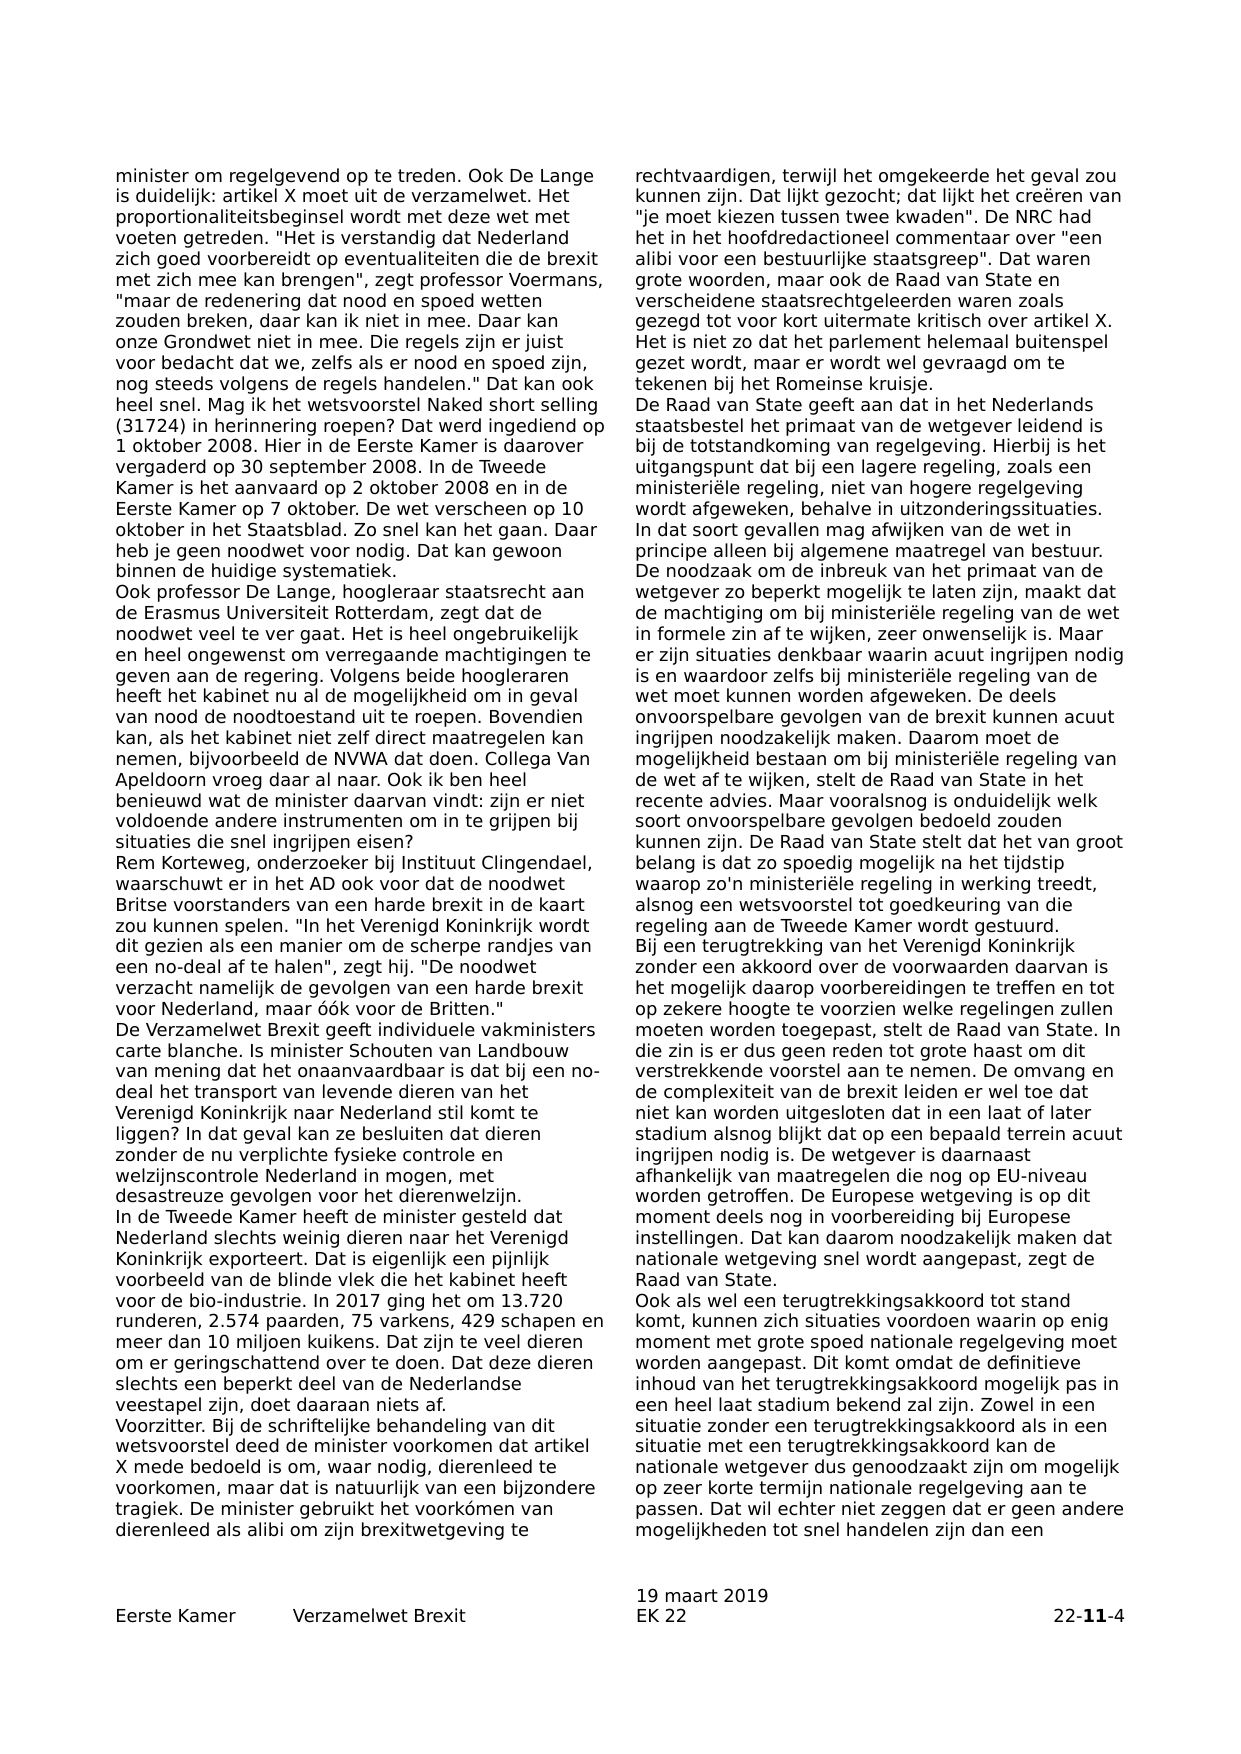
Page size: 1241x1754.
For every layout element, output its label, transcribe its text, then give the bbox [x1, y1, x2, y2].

text Rem Korteweg, onderzoeker bij Instituut Clingendael, waarschuwt er in het AD ook voor dat de noodwet Britse voorstanders van een harde brexit in de kaart zou kunnen spelen. "In het Verenigd Koninkrijk wordt dit gezien als een manier om de scherpe randjes van een no-deal af te halen", zegt hij. "De noodwet verzacht namelijk de gevolgen van een harde brexit voor Nederland, maar óók voor de Britten." [115, 853, 605, 1019]
text Bij een terugtrekking van het Verenigd Koninkrijk zonder een akkoord over de voorwaarden daarvan is het mogelijk daarop voorbereidingen te treffen en tot op zekere hoogte te voorzien welke regelingen zullen moeten worden toegepast, stelt de Raad van State. In die zin is er dus geen reden tot grote haast om dit verstrekkende voorstel aan te nemen. De omvang en de complexiteit van de brexit leiden er wel toe dat niet kan worden uitgesloten dat in een laat of later stadium alsnog blijkt dat op een bepaald terrein acuut ingrijpen nodig is. De wetgever is daarnaast afhankelijk van maatregelen die nog op EU-niveau worden getroffen. De Europese wetgeving is op dit moment deels nog in voorbereiding bij Europese instellingen. Dat kan daarom noodzakelijk maken dat nationale wetgeving snel wordt aangepast, zegt de Raad van State. [635, 936, 1125, 1290]
text In de Tweede Kamer heeft de minister gesteld dat Nederland slechts weinig dieren naar het Verenigd Koninkrijk exporteert. Dat is eigenlijk een pijnlijk voorbeeld van de blinde vlek die het kabinet heeft voor de bio-industrie. In 2017 ging het om 13.720 runderen, 2.574 paarden, 75 varkens, 429 schapen en meer dan 10 miljoen kuikens. Dat zijn te veel dieren om er geringschattend over te doen. Dat deze dieren slechts een beperkt deel van de Nederlandse veestapel zijn, doet daaraan niets af. [115, 1207, 605, 1415]
text De Verzamelwet Brexit geeft individuele vakministers carte blanche. Is minister Schouten van Landbouw van mening dat het onaanvaardbaar is dat bij een no-deal het transport van levende dieren van het Verenigd Koninkrijk naar Nederland stil komt te liggen? In dat geval kan ze besluiten dat dieren zonder de nu verplichte fysieke controle en welzijnscontrole Nederland in mogen, met desastreuze gevolgen voor het dierenwelzijn. [115, 1019, 605, 1207]
text minister om regelgevend op te treden. Ook De Lange is duidelijk: artikel X moet uit de verzamelwet. Het proportionaliteitsbeginsel wordt met deze wet met voeten getreden. "Het is verstandig dat Nederland zich goed voorbereidt op eventualiteiten die de brexit met zich mee kan brengen", zegt professor Voermans, "maar de redenering dat nood en spoed wetten zouden breken, daar kan ik niet in mee. Daar kan onze Grondwet niet in mee. Die regels zijn er juist voor bedacht dat we, zelfs als er nood en spoed zijn, nog steeds volgens de regels handelen." Dat kan ook heel snel. Mag ik het wetsvoorstel Naked short selling (31724) in herinnering roepen? Dat werd ingediend op 1 oktober 2008. Hier in de Eerste Kamer is daarover vergaderd op 30 september 2008. In de Tweede Kamer is het aanvaard op 2 oktober 2008 en in de Eerste Kamer op 7 oktober. De wet verscheen op 10 oktober in het Staatsblad. Zo snel kan het gaan. Daar heb je geen noodwet voor nodig. Dat kan gewoon binnen de huidige systematiek. [115, 165, 605, 582]
text rechtvaardigen, terwijl het omgekeerde het geval zou kunnen zijn. Dat lijkt gezocht; dat lijkt het creëren van "je moet kiezen tussen twee kwaden". De NRC had het in het hoofdredactioneel commentaar over "een alibi voor een bestuurlijke staatsgreep". Dat waren grote woorden, maar ook de Raad van State en verscheidene staatsrechtgeleerden waren zoals gezegd tot voor kort uitermate kritisch over artikel X. Het is niet zo dat het parlement helemaal buitenspel gezet wordt, maar er wordt wel gevraagd om te tekenen bij het Romeinse kruisje. [635, 165, 1125, 394]
text Ook als wel een terugtrekkingsakkoord tot stand komt, kunnen zich situaties voordoen waarin op enig moment met grote spoed nationale regelgeving moet worden aangepast. Dit komt omdat de definitieve inhoud van het terugtrekkingsakkoord mogelijk pas in een heel laat stadium bekend zal zijn. Zowel in een situatie zonder een terugtrekkingsakkoord als in een situatie met een terugtrekkingsakkoord kan de nationale wetgever dus genoodzaakt zijn om mogelijk op zeer korte termijn nationale regelgeving aan te passen. Dat wil echter niet zeggen dat er geen andere mogelijkheden tot snel handelen zijn dan een [635, 1290, 1125, 1540]
text De Raad van State geeft aan dat in het Nederlands staatsbestel het primaat van de wetgever leidend is bij de totstandkoming van regelgeving. Hierbij is het uitgangspunt dat bij een lagere regeling, zoals een ministeriële regeling, niet van hogere regelgeving wordt afgeweken, behalve in uitzonderingssituaties. In dat soort gevallen mag afwijken van de wet in principe alleen bij algemene maatregel van bestuur. De noodzaak om de inbreuk van het primaat van de wetgever zo beperkt mogelijk te laten zijn, maakt dat de machtiging om bij ministeriële regeling van de wet in formele zin af te wijken, zeer onwenselijk is. Maar er zijn situaties denkbaar waarin acuut ingrijpen nodig is en waardoor zelfs bij ministeriële regeling van de wet moet kunnen worden afgeweken. De deels onvoorspelbare gevolgen van de brexit kunnen acuut ingrijpen noodzakelijk maken. Daarom moet de mogelijkheid bestaan om bij ministeriële regeling van de wet af te wijken, stelt de Raad van State in het recente advies. Maar vooralsnog is onduidelijk welk soort onvoorspelbare gevolgen bedoeld zouden kunnen zijn. De Raad van State stelt dat het van groot belang is dat zo spoedig mogelijk na het tijdstip waarop zo'n ministeriële regeling in werking treedt, alsnog een wetsvoorstel tot goedkeuring van die regeling aan de Tweede Kamer wordt gestuurd. [635, 394, 1125, 936]
text Ook professor De Lange, hoogleraar staatsrecht aan de Erasmus Universiteit Rotterdam, zegt dat de noodwet veel te ver gaat. Het is heel ongebruikelijk en heel ongewenst om verregaande machtigingen te geven aan de regering. Volgens beide hoogleraren heeft het kabinet nu al de mogelijkheid om in geval van nood de noodtoestand uit te roepen. Bovendien kan, als het kabinet niet zelf direct maatregelen kan nemen, bijvoorbeeld de NVWA dat doen. Collega Van Apeldoorn vroeg daar al naar. Ook ik ben heel benieuwd wat de minister daarvan vindt: zijn er niet voldoende andere instrumenten om in te grijpen bij situaties die snel ingrijpen eisen? [115, 582, 605, 853]
text Voorzitter. Bij de schriftelijke behandeling van dit wetsvoorstel deed de minister voorkomen dat artikel X mede bedoeld is om, waar nodig, dierenleed te voorkomen, maar dat is natuurlijk van een bijzondere tragiek. De minister gebruikt het voorkómen van dierenleed als alibi om zijn brexitwetgeving te [115, 1415, 605, 1540]
